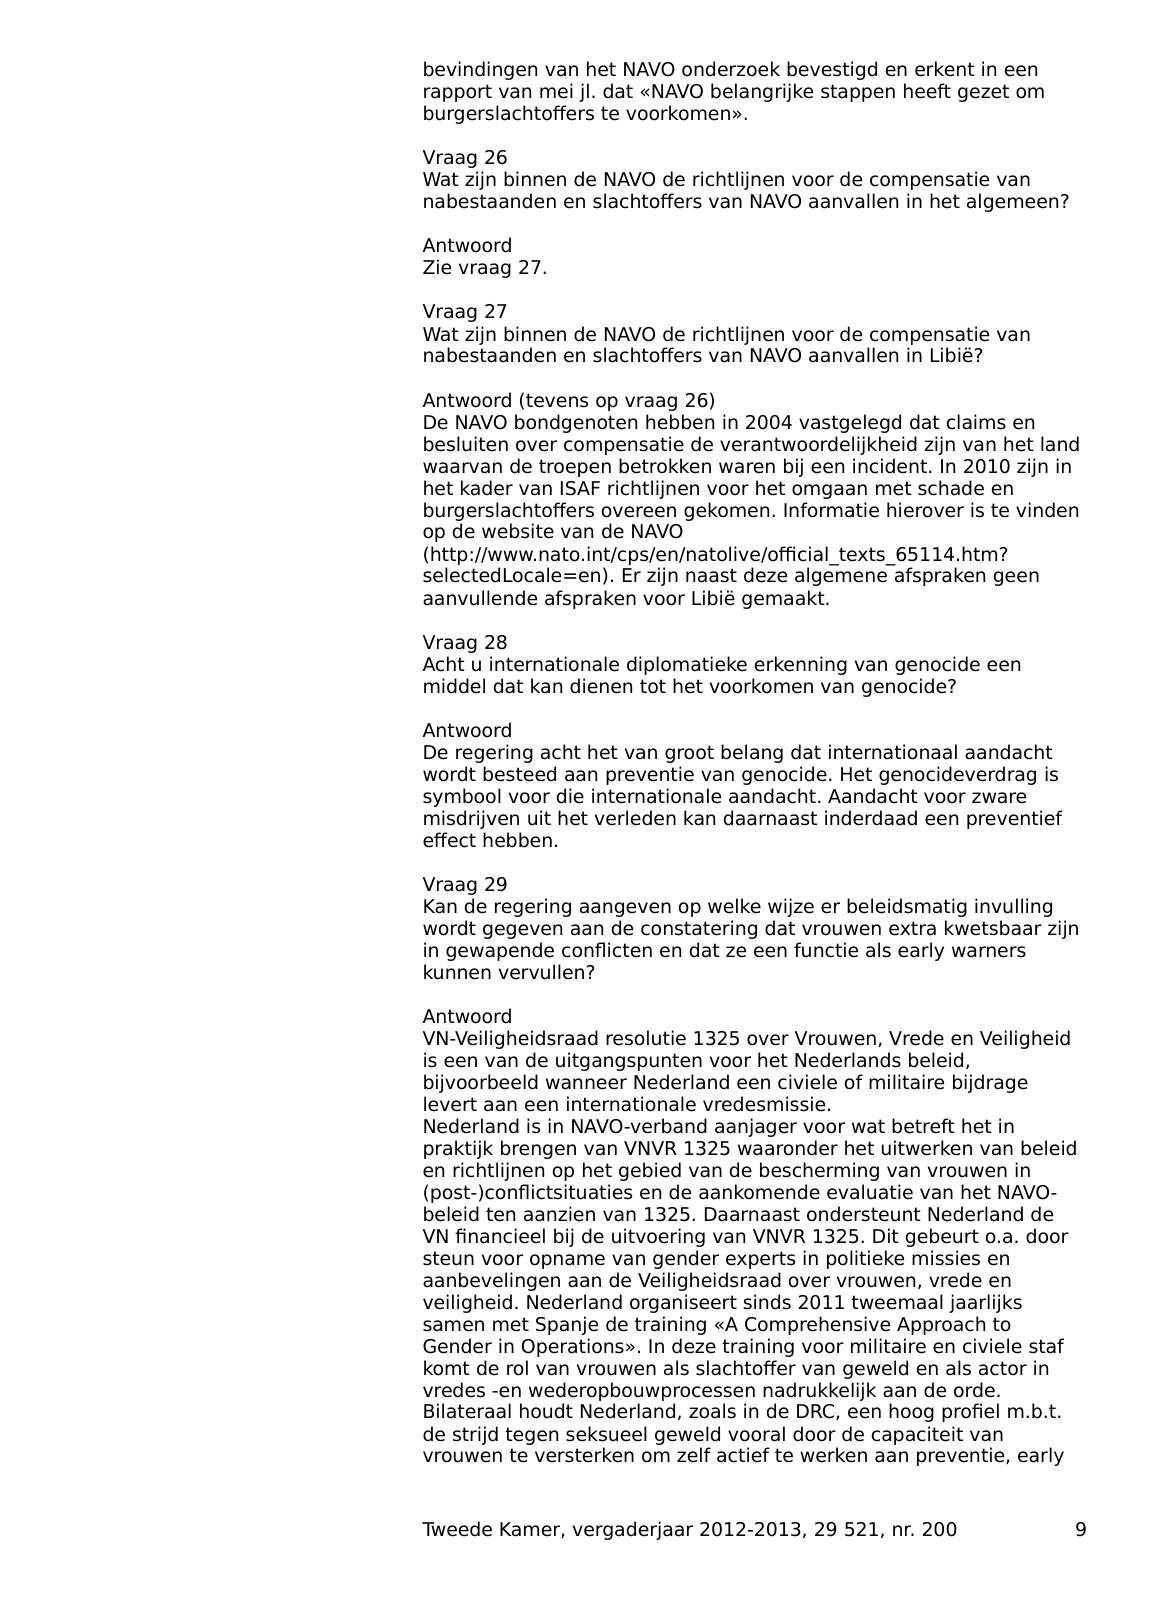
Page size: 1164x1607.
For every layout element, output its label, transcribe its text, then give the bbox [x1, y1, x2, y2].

text Zie vraag 27. [422, 257, 1087, 279]
text Antwoord [422, 1006, 1087, 1028]
text Kan de regering aangeven op welke wijze er beleidsmatig invulling wordt gegeven aan de constatering dat vrouwen extra kwetsbaar zijn in gewapende conflicten en dat ze een functie als early warners kunnen vervullen? [422, 896, 1087, 984]
text Acht u internationale diplomatieke erkenning van genocide een middel dat kan dienen tot het voorkomen van genocide? [422, 653, 1087, 697]
text Vraag 29 [422, 874, 1087, 896]
text Antwoord [422, 235, 1087, 257]
text VN-Veiligheidsraad resolutie 1325 over Vrouwen, Vrede en Veiligheid is een van de uitgangspunten voor het Nederlands beleid, bijvoorbeeld wanneer Nederland een civiele of militaire bijdrage levert aan een internationale vredesmissie. [422, 1028, 1087, 1116]
text Antwoord [422, 720, 1087, 742]
text Antwoord (tevens op vraag 26) [422, 389, 1087, 412]
text Vraag 27 [422, 301, 1087, 323]
text De NAVO bondgenoten hebben in 2004 vastgelegd dat claims en besluiten over compensatie de verantwoordelijkheid zijn van het land waarvan de troepen betrokken waren bij een incident. In 2010 zijn in het kader van ISAF richtlijnen voor het omgaan met schade en burgerslachtoffers overeen gekomen. Informatie hierover is te vinden op de website van de NAVO (http://www.nato.int/cps/en/natolive/official_texts_65114.htm?selectedLocale=en). Er zijn naast deze algemene afspraken geen aanvullende afspraken voor Libië gemaakt. [422, 412, 1087, 609]
text De regering acht het van groot belang dat internationaal aandacht wordt besteed aan preventie van genocide. Het genocideverdrag is symbool voor die internationale aandacht. Aandacht voor zware misdrijven uit het verleden kan daarnaast inderdaad een preventief effect hebben. [422, 742, 1087, 852]
text Nederland is in NAVO-verband aanjager voor wat betreft het in praktijk brengen van VNVR 1325 waaronder het uitwerken van beleid en richtlijnen op het gebied van de bescherming van vrouwen in (post-)conflictsituaties en de aankomende evaluatie van het NAVO-beleid ten aanzien van 1325. Daarnaast ondersteunt Nederland de VN financieel bij de uitvoering van VNVR 1325. Dit gebeurt o.a. door steun voor opname van gender experts in politieke missies en aanbevelingen aan de Veiligheidsraad over vrouwen, vrede en veiligheid. Nederland organiseert sinds 2011 tweemaal jaarlijks samen met Spanje de training «A Comprehensive Approach to Gender in Operations». In deze training voor militaire en civiele staf komt de rol van vrouwen als slachtoffer van geweld en als actor in vredes -en wederopbouwprocessen nadrukkelijk aan de orde. [422, 1116, 1087, 1401]
text Bilateraal houdt Nederland, zoals in de DRC, een hoog profiel m.b.t. de strijd tegen seksueel geweld vooral door de capaciteit van vrouwen te versterken om zelf actief te werken aan preventie, early [422, 1401, 1087, 1467]
text bevindingen van het NAVO onderzoek bevestigd en erkent in een rapport van mei jl. dat «NAVO belangrijke stappen heeft gezet om burgerslachtoffers te voorkomen». [422, 59, 1087, 125]
text Vraag 28 [422, 632, 1087, 653]
text Vraag 26 [422, 147, 1087, 169]
text Wat zijn binnen de NAVO de richtlijnen voor de compensatie van nabestaanden en slachtoffers van NAVO aanvallen in Libië? [422, 323, 1087, 367]
text Wat zijn binnen de NAVO de richtlijnen voor de compensatie van nabestaanden en slachtoffers van NAVO aanvallen in het algemeen? [422, 169, 1087, 213]
